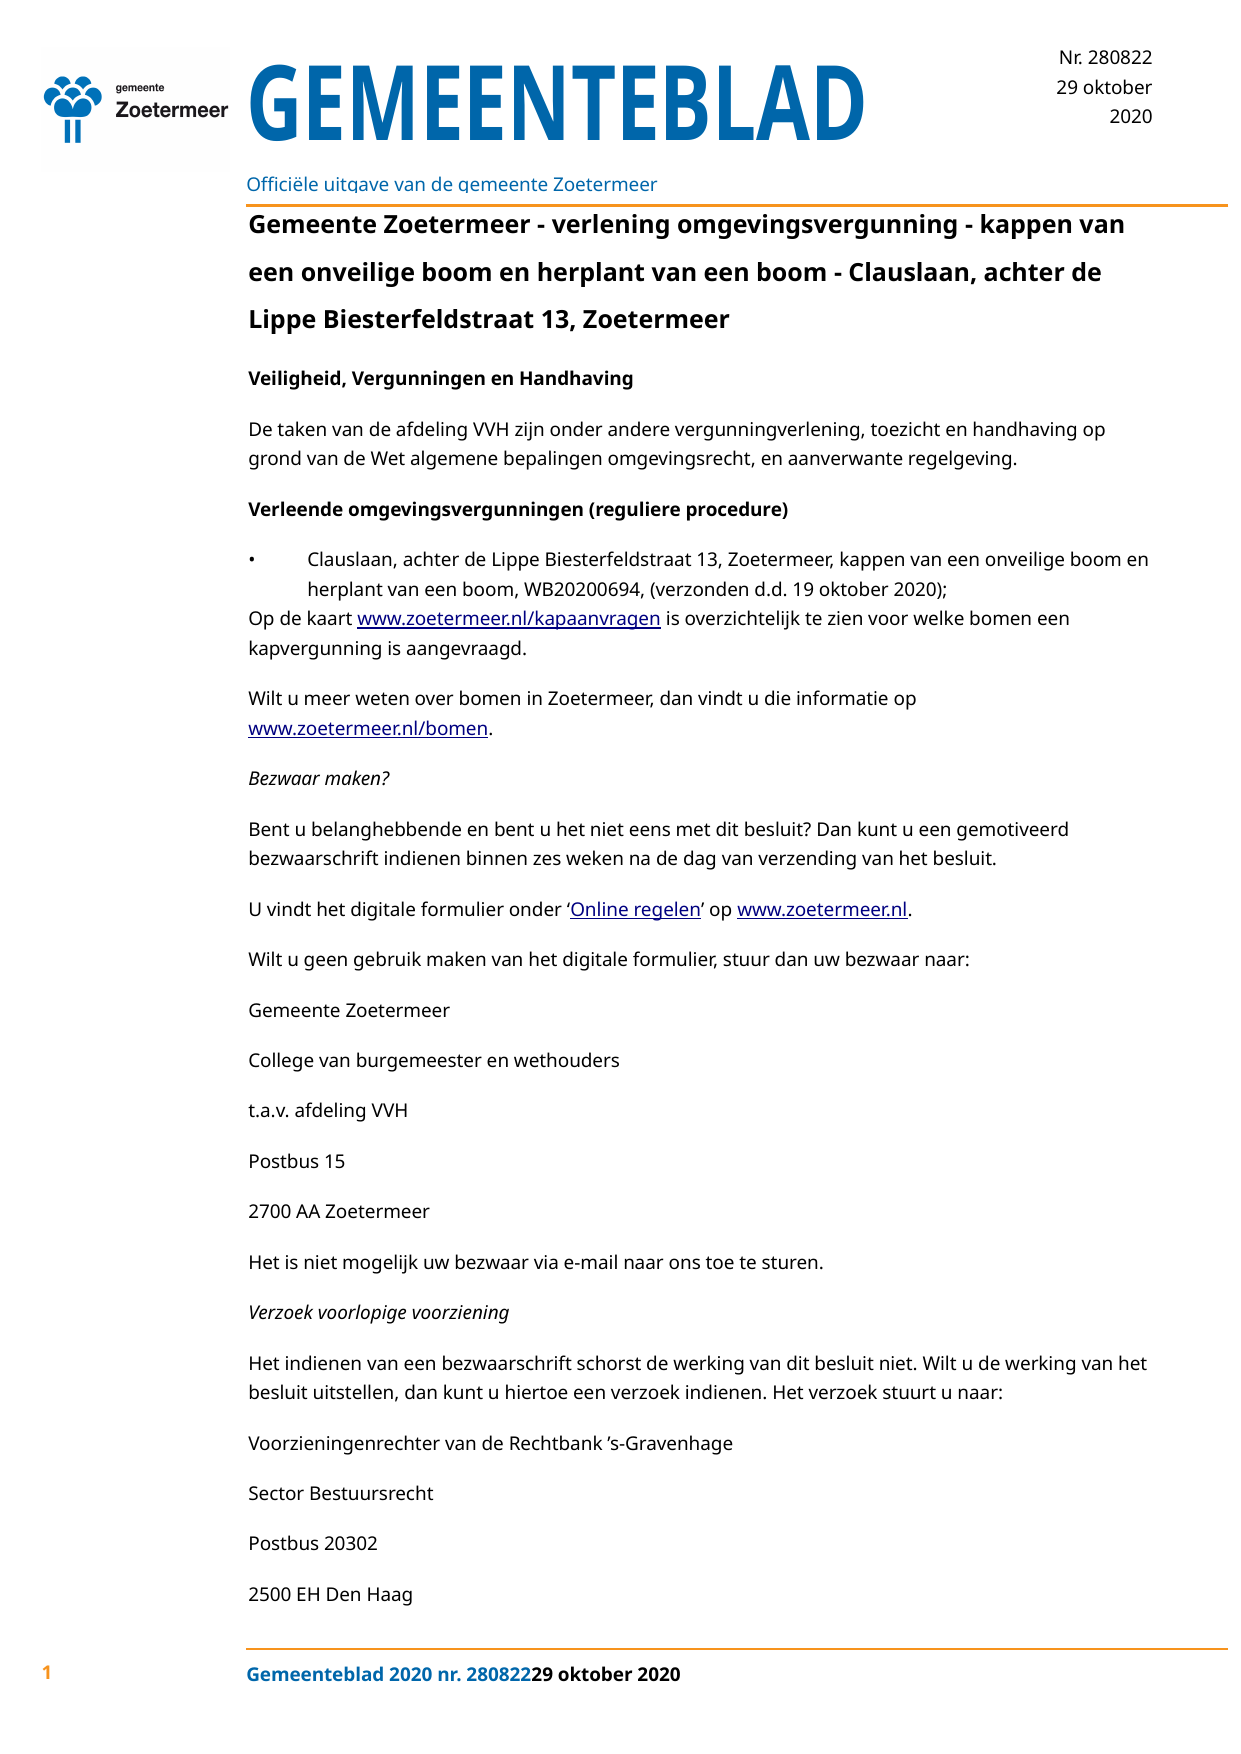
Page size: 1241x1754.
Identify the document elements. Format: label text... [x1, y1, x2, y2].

text U vindt het digitale formulier onder ‘Online regelen’ op www.zoetermeer.nl. [248, 896, 1152, 922]
text Op de kaart www.zoetermeer.nl/kapaanvragen is overzichtelijk te zien voor welke bomen een kapvergunning is aangevraagd. [248, 606, 1152, 661]
text Postbus 15 [248, 1148, 1152, 1174]
text Sector Bestuursrecht [248, 1480, 1152, 1506]
text De taken van de afdeling VVH zijn onder andere vergunningverlening, toezicht en handhaving op grond van de Wet algemene bepalingen omgevingsrecht, en aanverwante regelgeving. [248, 416, 1152, 471]
text Gemeente Zoetermeer - verlening omgevingsvergunning - kappen van een onveilige boom en herplant van een boom - Clauslaan, achter de Lippe Biesterfeldstraat 13, Zoetermeer [248, 207, 1152, 336]
text Het indienen van een bezwaarschrift schorst de werking van dit besluit niet. Wilt u de werking van het besluit uitstellen, dan kunt u hiertoe een verzoek indienen. Het verzoek stuurt u naar: [248, 1350, 1152, 1405]
list Clauslaan, achter de Lippe Biesterfeldstraat 13, Zoetermeer, kappen van een onveilige boom en herplant van een boom, WB20200694, (verzonden d.d. 19 oktober 2020); [248, 546, 1152, 602]
text Verzoek voorlopige voorziening [248, 1299, 1152, 1325]
text Het is niet mogelijk uw bezwaar via e-mail naar ons toe te sturen. [248, 1249, 1152, 1274]
text Verleende omgevingsvergunningen (reguliere procedure) [248, 496, 1152, 522]
text Veiligheid, Vergunningen en Handhaving [248, 366, 1152, 391]
text Bent u belanghebbende en bent u het niet eens met dit besluit? Dan kunt u een gemotiveerd bezwaarschrift indienen binnen zes weken na de dag van verzending van het besluit. [248, 816, 1152, 871]
text Wilt u meer weten over bomen in Zoetermeer, dan vindt u die informatie op www.zoetermeer.nl/bomen. [248, 686, 1152, 741]
text 2700 AA Zoetermeer [248, 1198, 1152, 1224]
text Postbus 20302 [248, 1531, 1152, 1556]
text Gemeente Zoetermeer [248, 997, 1152, 1022]
text College van burgemeester en wethouders [248, 1047, 1152, 1073]
picture [41, 47, 231, 172]
text Voorzieningenrechter van de Rechtbank ’s-Gravenhage [248, 1430, 1152, 1455]
text 2500 EH Den Haag [248, 1581, 1152, 1607]
text Bezwaar maken? [248, 766, 1152, 791]
text t.a.v. afdeling VVH [248, 1098, 1152, 1123]
text Wilt u geen gebruik maken van het digitale formulier, stuur dan uw bezwaar naar: [248, 946, 1152, 972]
